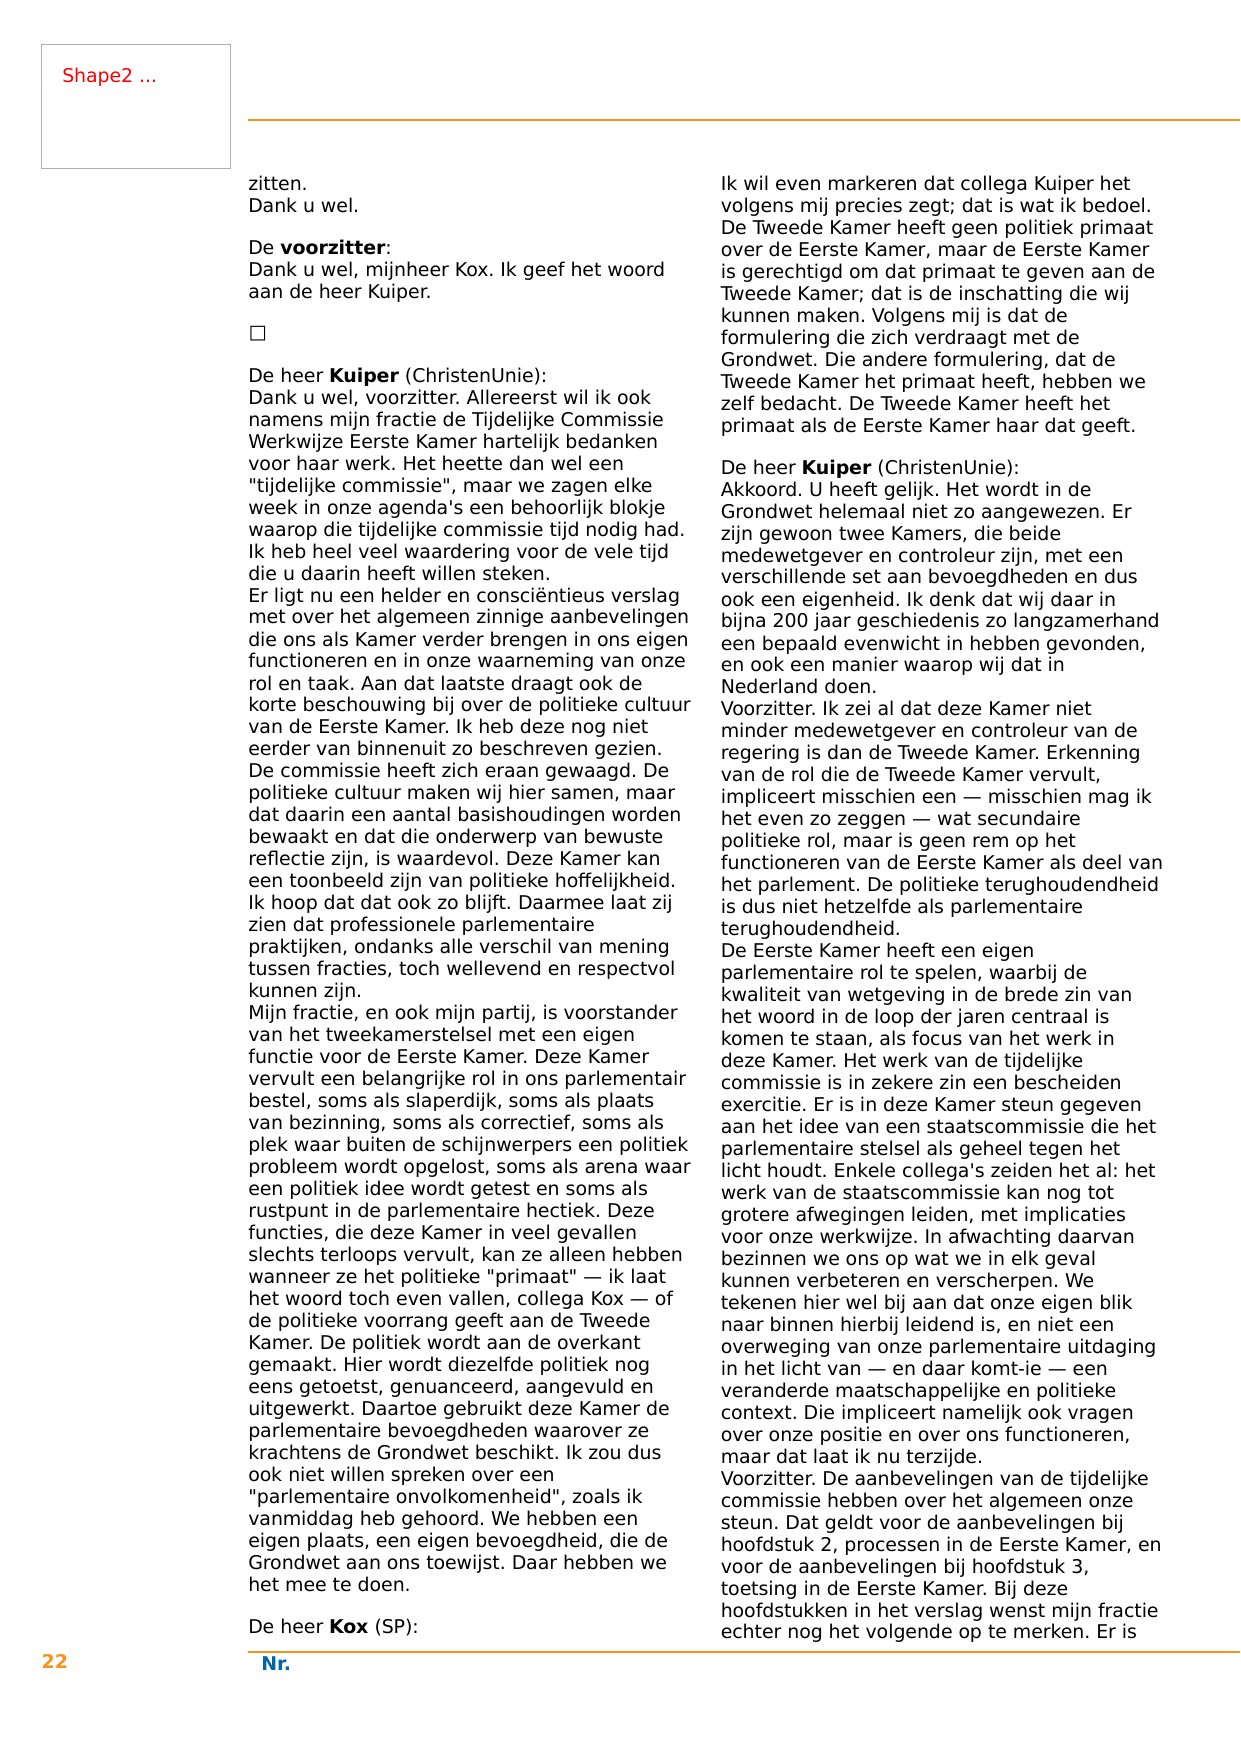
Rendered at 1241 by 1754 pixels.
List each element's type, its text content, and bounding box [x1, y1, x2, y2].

text De heer Kox (SP): [248, 1616, 691, 1637]
text Akkoord. U heeft gelijk. Het wordt in de Grondwet helemaal niet zo aangewezen. Er zijn gewoon twee Kamers, die beide medewetgever en controleur zijn, met een verschillende set aan bevoegdheden en dus ook een eigenheid. Ik denk dat wij daar in bijna 200 jaar geschiedenis zo langzamerhand een bepaald evenwicht in hebben gevonden, en ook een manier waarop wij dat in Nederland doen. [721, 478, 1163, 698]
text zitten. [248, 173, 691, 195]
text Mijn fractie, en ook mijn partij, is voorstander van het tweekamerstelsel met een eigen functie voor de Eerste Kamer. Deze Kamer vervult een belangrijke rol in ons parlementair bestel, soms als slaperdijk, soms als plaats van bezinning, soms als correctief, soms als plek waar buiten de schijnwerpers een politiek probleem wordt opgelost, soms als arena waar een politiek idee wordt getest en soms als rustpunt in de parlementaire hectiek. Deze functies, die deze Kamer in veel gevallen slechts terloops vervult, kan ze alleen hebben wanneer ze het politieke "primaat" — ik laat het woord toch even vallen, collega Kox — of de politieke voorrang geeft aan de Tweede Kamer. De politiek wordt aan de overkant gemaakt. Hier wordt diezelfde politiek nog eens getoetst, genuanceerd, aangevuld en uitgewerkt. Daartoe gebruikt deze Kamer de parlementaire bevoegdheden waarover ze krachtens de Grondwet beschikt. Ik zou dus ook niet willen spreken over een "parlementaire onvolkomenheid", zoals ik vanmiddag heb gehoord. We hebben een eigen plaats, een eigen bevoegdheid, die de Grondwet aan ons toewijst. Daar hebben we het mee te doen. [248, 1002, 691, 1596]
text Er ligt nu een helder en consciëntieus verslag met over het algemeen zinnige aanbevelingen die ons als Kamer verder brengen in ons eigen functioneren en in onze waarneming van onze rol en taak. Aan dat laatste draagt ook de korte beschouwing bij over de politieke cultuur van de Eerste Kamer. Ik heb deze nog niet eerder van binnenuit zo beschreven gezien. De commissie heeft zich eraan gewaagd. De politieke cultuur maken wij hier samen, maar dat daarin een aantal basishoudingen worden bewaakt en dat die onderwerp van bewuste reflectie zijn, is waardevol. Deze Kamer kan een toonbeeld zijn van politieke hoffelijkheid. Ik hoop dat dat ook zo blijft. Daarmee laat zij zien dat professionele parlementaire praktijken, ondanks alle verschil van mening tussen fracties, toch wellevend en respectvol kunnen zijn. [248, 584, 691, 1002]
text Dank u wel. [248, 195, 691, 217]
text De Eerste Kamer heeft een eigen parlementaire rol te spelen, waarbij de kwaliteit van wetgeving in de brede zin van het woord in de loop der jaren centraal is komen te staan, als focus van het werk in deze Kamer. Het werk van de tijdelijke commissie is in zekere zin een bescheiden exercitie. Er is in deze Kamer steun gegeven aan het idee van een staatscommissie die het parlementaire stelsel als geheel tegen het licht houdt. Enkele collega's zeiden het al: het werk van de staatscommissie kan nog tot grotere afwegingen leiden, met implicaties voor onze werkwijze. In afwachting daarvan bezinnen we ons op wat we in elk geval kunnen verbeteren en verscherpen. We tekenen hier wel bij aan dat onze eigen blik naar binnen hierbij leidend is, en niet een overweging van onze parlementaire uitdaging in het licht van — en daar komt-ie — een veranderde maatschappelijke en politieke context. Die impliceert namelijk ook vragen over onze positie en over ons functioneren, maar dat laat ik nu terzijde. [721, 940, 1163, 1468]
text Voorzitter. De aanbevelingen van de tijdelijke commissie hebben over het algemeen onze steun. Dat geldt voor de aanbevelingen bij hoofdstuk 2, processen in de Eerste Kamer, en voor de aanbevelingen bij hoofdstuk 3, toetsing in de Eerste Kamer. Bij deze hoofdstukken in het verslag wenst mijn fractie echter nog het volgende op te merken. Er is [721, 1468, 1163, 1643]
text De heer Kuiper (ChristenUnie): [721, 457, 1163, 478]
text De heer Kuiper (ChristenUnie): [248, 365, 691, 387]
text Voorzitter. Ik zei al dat deze Kamer niet minder medewetgever en controleur van de regering is dan de Tweede Kamer. Erkenning van de rol die de Tweede Kamer vervult, impliceert misschien een — misschien mag ik het even zo zeggen — wat secundaire politieke rol, maar is geen rem op het functioneren van de Eerste Kamer als deel van het parlement. De politieke terughoudendheid is dus niet hetzelfde als parlementaire terughoudendheid. [721, 698, 1163, 940]
text Ik wil even markeren dat collega Kuiper het volgens mij precies zegt; dat is wat ik bedoel. De Tweede Kamer heeft geen politiek primaat over de Eerste Kamer, maar de Eerste Kamer is gerechtigd om dat primaat te geven aan de Tweede Kamer; dat is de inschatting die wij kunnen maken. Volgens mij is dat de formulering die zich verdraagt met de Grondwet. Die andere formulering, dat de Tweede Kamer het primaat heeft, hebben we zelf bedacht. De Tweede Kamer heeft het primaat als de Eerste Kamer haar dat geeft. [721, 173, 1163, 437]
text Dank u wel, mijnheer Kox. Ik geef het woord aan de heer Kuiper. [248, 259, 691, 303]
text ⬜ [248, 323, 691, 345]
text De voorzitter: [248, 237, 691, 259]
text Dank u wel, voorzitter. Allereerst wil ik ook namens mijn fractie de Tijdelijke Commissie Werkwijze Eerste Kamer hartelijk bedanken voor haar werk. Het heette dan wel een "tijdelijke commissie", maar we zagen elke week in onze agenda's een behoorlijk blokje waarop die tijdelijke commissie tijd nodig had. Ik heb heel veel waardering voor de vele tijd die u daarin heeft willen steken. [248, 387, 691, 584]
